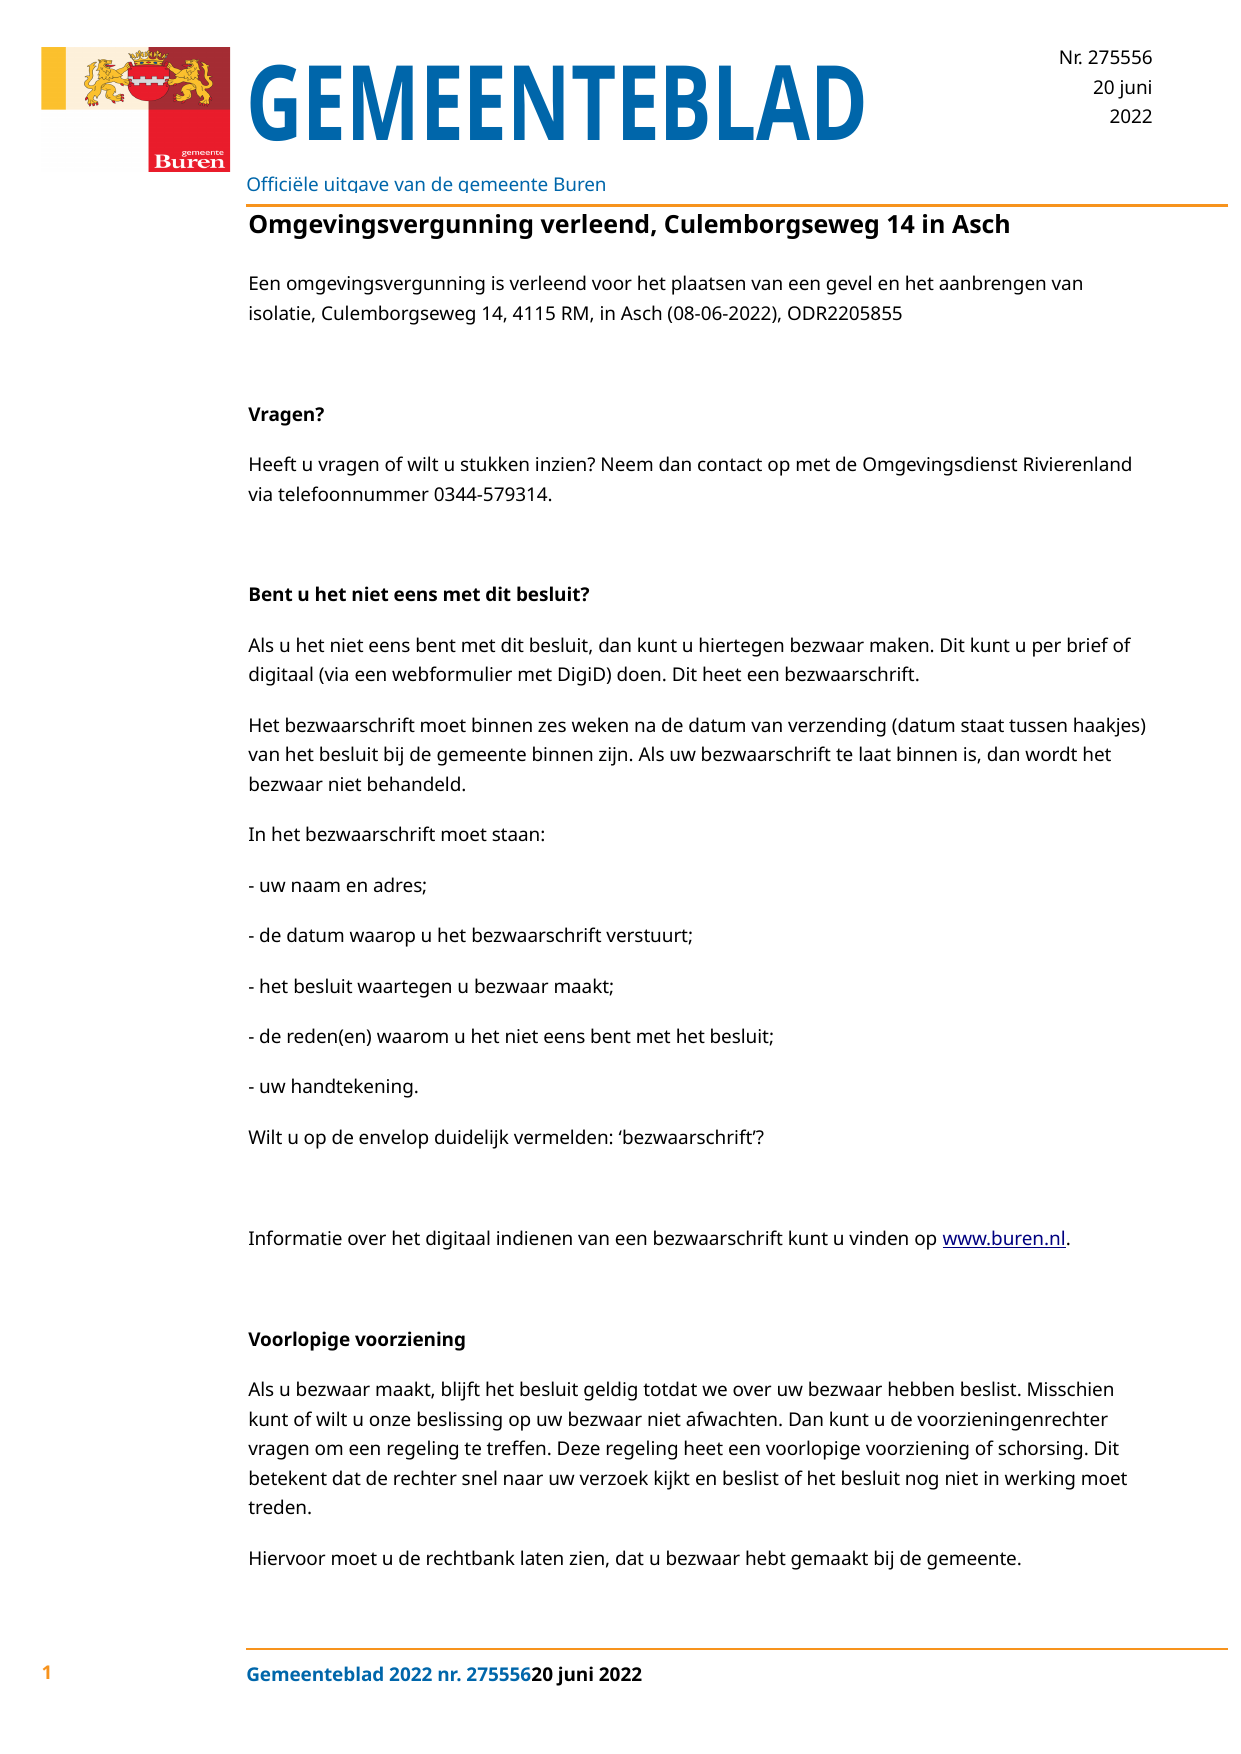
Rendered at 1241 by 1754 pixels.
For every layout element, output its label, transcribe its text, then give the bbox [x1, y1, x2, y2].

text Omgevingsvergunning verleend, Culemborgseweg 14 in Asch [248, 207, 1152, 241]
text Vragen? [248, 401, 1152, 426]
text - het besluit waartegen u bezwaar maakt; [248, 973, 1152, 998]
text - uw handtekening. [248, 1074, 1152, 1099]
text In het bezwaarschrift moet staan: [248, 822, 1152, 847]
text - uw naam en adres; [248, 872, 1152, 898]
text Bent u het niet eens met dit besluit? [248, 582, 1152, 607]
text Een omgevingsvergunning is verleend voor het plaatsen van een gevel en het aanbrengen van isolatie, Culemborgseweg 14, 4115 RM, in Asch (08-06-2022), ODR2205855 [248, 270, 1152, 326]
text Als u bezwaar maakt, blijft het besluit geldig totdat we over uw bezwaar hebben beslist. Misschien kunt of wilt u onze beslissing op uw bezwaar niet afwachten. Dan kunt u de voorzieningenrechter vragen om een regeling te treffen. Deze regeling heet een voorlopige voorziening of schorsing. Dit betekent dat de rechter snel naar uw verzoek kijkt en beslist of het besluit nog niet in werking moet treden. [248, 1376, 1152, 1520]
text Voorlopige voorziening [248, 1326, 1152, 1351]
text Als u het niet eens bent met dit besluit, dan kunt u hiertegen bezwaar maken. Dit kunt u per brief of digitaal (via een webformulier met DigiD) doen. Dit heet een bezwaarschrift. [248, 632, 1152, 687]
text Informatie over het digitaal indienen van een bezwaarschrift kunt u vinden op www.buren.nl. [248, 1225, 1152, 1251]
text Het bezwaarschrift moet binnen zes weken na de datum van verzending (datum staat tussen haakjes) van het besluit bij de gemeente binnen zijn. Als uw bezwaarschrift te laat binnen is, dan wordt het bezwaar niet behandeld. [248, 712, 1152, 797]
text Wilt u op de envelop duidelijk vermelden: ‘bezwaarschrift’? [248, 1124, 1152, 1150]
text - de datum waarop u het bezwaarschrift verstuurt; [248, 922, 1152, 948]
text Heeft u vragen of wilt u stukken inzien? Neem dan contact op met de Omgevingsdienst Rivierenland via telefoonnummer 0344-579314. [248, 451, 1152, 506]
picture [41, 47, 231, 172]
text Hiervoor moet u de rechtbank laten zien, dat u bezwaar hebt gemaakt bij de gemeente. [248, 1545, 1152, 1571]
text - de reden(en) waarom u het niet eens bent met het besluit; [248, 1023, 1152, 1049]
